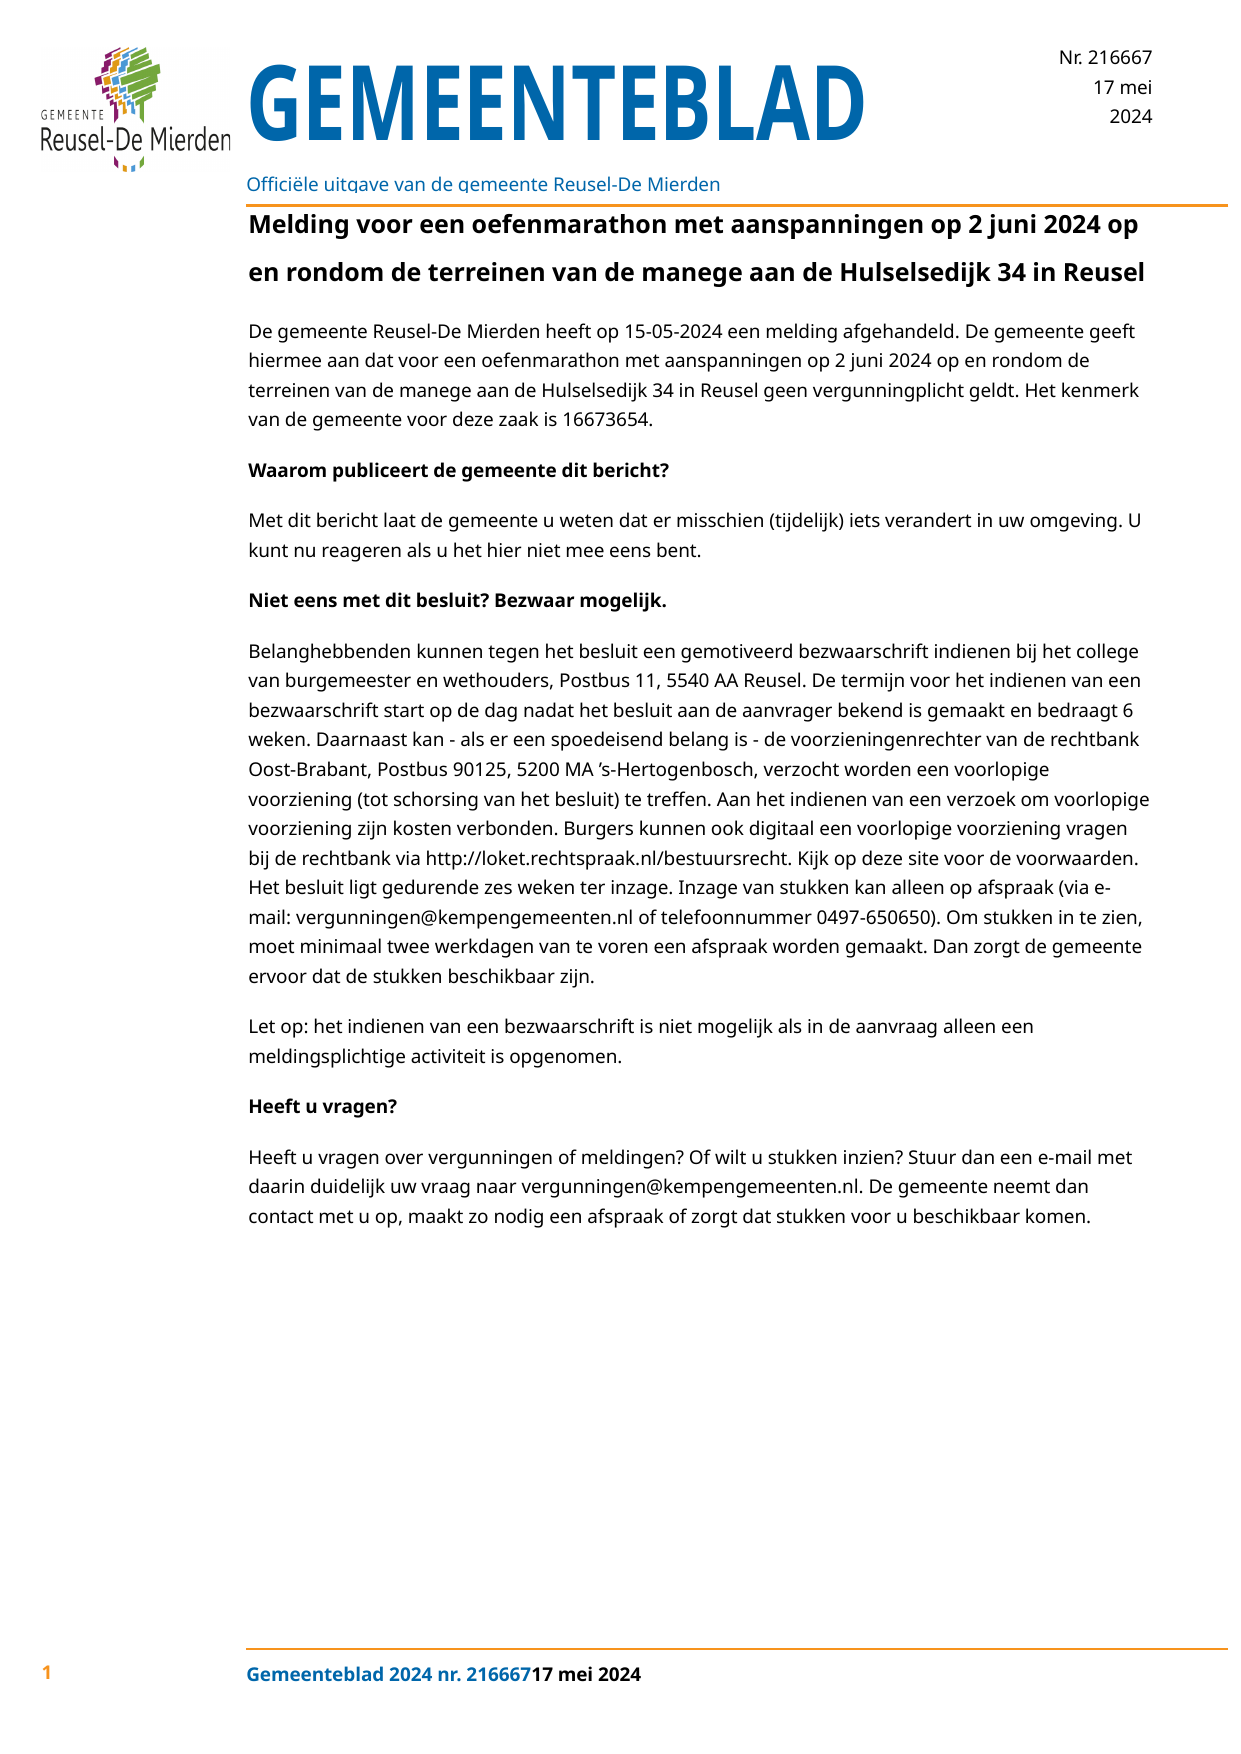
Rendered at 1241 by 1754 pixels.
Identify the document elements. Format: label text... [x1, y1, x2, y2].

text Let op: het indienen van een bezwaarschrift is niet mogelijk als in de aanvraag alleen een meldingsplichtige activiteit is opgenomen. [248, 1014, 1152, 1069]
text Met dit bericht laat de gemeente u weten dat er misschien (tijdelijk) iets verandert in uw omgeving. U kunt nu reageren als u het hier niet mee eens bent. [248, 507, 1152, 563]
text Heeft u vragen over vergunningen of meldingen? Of wilt u stukken inzien? Stuur dan een e-mail met daarin duidelijk uw vraag naar vergunningen@kempengemeenten.nl. De gemeente neemt dan contact met u op, maakt zo nodig een afspraak of zorgt dat stukken voor u beschikbaar komen. [248, 1144, 1152, 1229]
text Heeft u vragen? [248, 1094, 1152, 1119]
text Belanghebbenden kunnen tegen het besluit een gemotiveerd bezwaarschrift indienen bij het college van burgemeester en wethouders, Postbus 11, 5540 AA Reusel. De termijn voor het indienen van een bezwaarschrift start op de dag nadat het besluit aan de aanvrager bekend is gemaakt en bedraagt 6 weken. Daarnaast kan - als er een spoedeisend belang is - de voorzieningenrechter van de rechtbank Oost-Brabant, Postbus 90125, 5200 MA ’s-Hertogenbosch, verzocht worden een voorlopige voorziening (tot schorsing van het besluit) te treffen. Aan het indienen van een verzoek om voorlopige voorziening zijn kosten verbonden. Burgers kunnen ook digitaal een voorlopige voorziening vragen bij de rechtbank via http://loket.rechtspraak.nl/bestuursrecht. Kijk op deze site voor de voorwaarden. Het besluit ligt gedurende zes weken ter inzage. Inzage van stukken kan alleen op afspraak (via e-mail: vergunningen@kempengemeenten.nl of telefoonnummer 0497-650650). Om stukken in te zien, moet minimaal twee werkdagen van te voren een afspraak worden gemaakt. Dan zorgt de gemeente ervoor dat de stukken beschikbaar zijn. [248, 638, 1152, 989]
text Melding voor een oefenmarathon met aanspanningen op 2 juni 2024 op en rondom de terreinen van de manege aan de Hulselsedijk 34 in Reusel [248, 207, 1152, 288]
text Niet eens met dit besluit? Bezwaar mogelijk. [248, 587, 1152, 613]
text Waarom publiceert de gemeente dit bericht? [248, 457, 1152, 483]
text De gemeente Reusel-De Mierden heeft op 15-05-2024 een melding afgehandeld. De gemeente geeft hiermee aan dat voor een oefenmarathon met aanspanningen op 2 juni 2024 op en rondom de terreinen van de manege aan de Hulselsedijk 34 in Reusel geen vergunningplicht geldt. Het kenmerk van de gemeente voor deze zaak is 16673654. [248, 318, 1152, 432]
picture [41, 47, 231, 172]
